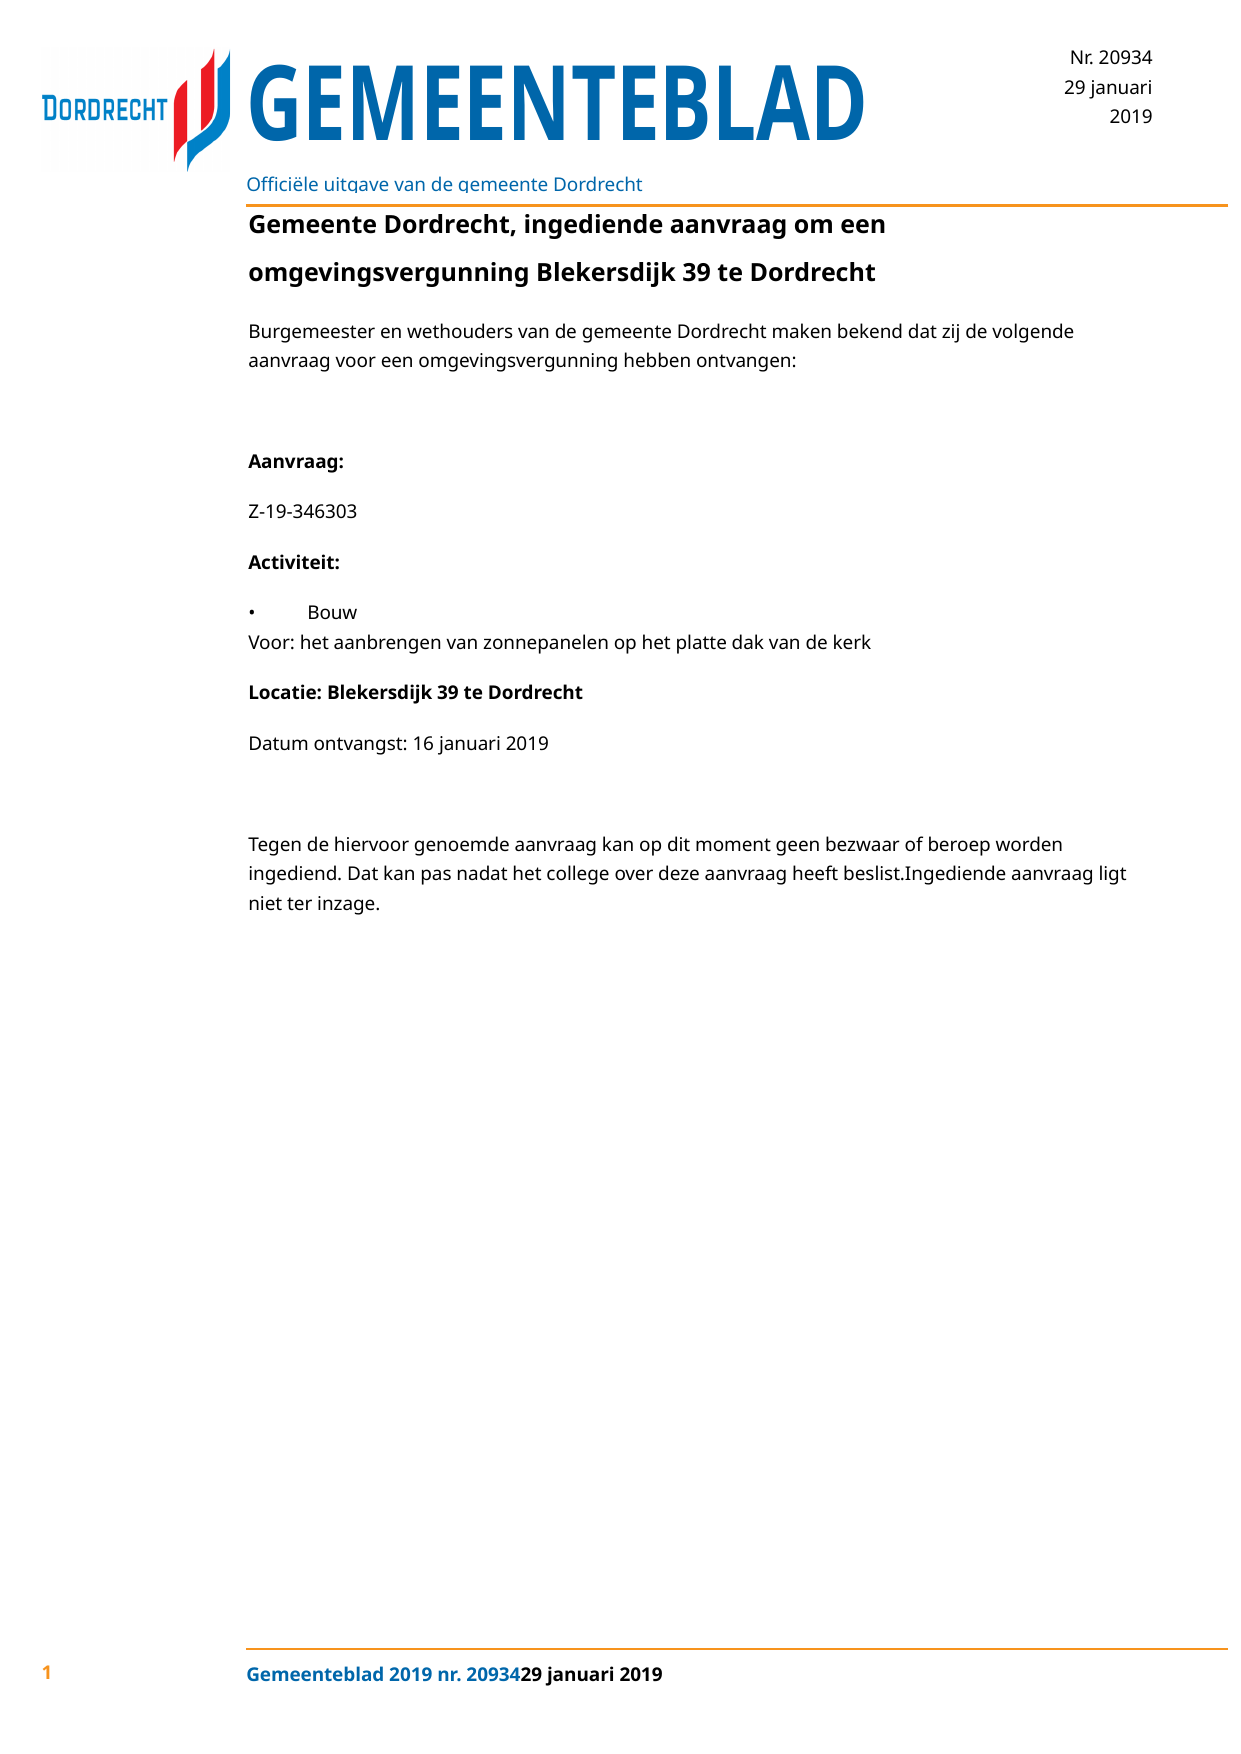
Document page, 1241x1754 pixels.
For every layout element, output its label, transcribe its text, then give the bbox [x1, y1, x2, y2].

list Bouw [248, 599, 1152, 625]
text Locatie: Blekersdijk 39 te Dordrecht [248, 679, 1152, 705]
text Aanvraag: [248, 448, 1152, 474]
text Z-19-346303 [248, 499, 1152, 524]
text Datum ontvangst: 16 januari 2019 [248, 730, 1152, 756]
picture [41, 47, 231, 172]
text Gemeente Dordrecht, ingediende aanvraag om een omgevingsvergunning Blekersdijk 39 te Dordrecht [248, 207, 1152, 288]
text Tegen de hiervoor genoemde aanvraag kan op dit moment geen bezwaar of beroep worden ingediend. Dat kan pas nadat het college over deze aanvraag heeft beslist.Ingediende aanvraag ligt niet ter inzage. [248, 831, 1152, 916]
text Voor: het aanbrengen van zonnepanelen op het platte dak van de kerk [248, 629, 1152, 655]
text Activiteit: [248, 549, 1152, 575]
text Burgemeester en wethouders van de gemeente Dordrecht maken bekend dat zij de volgende aanvraag voor een omgevingsvergunning hebben ontvangen: [248, 318, 1152, 373]
